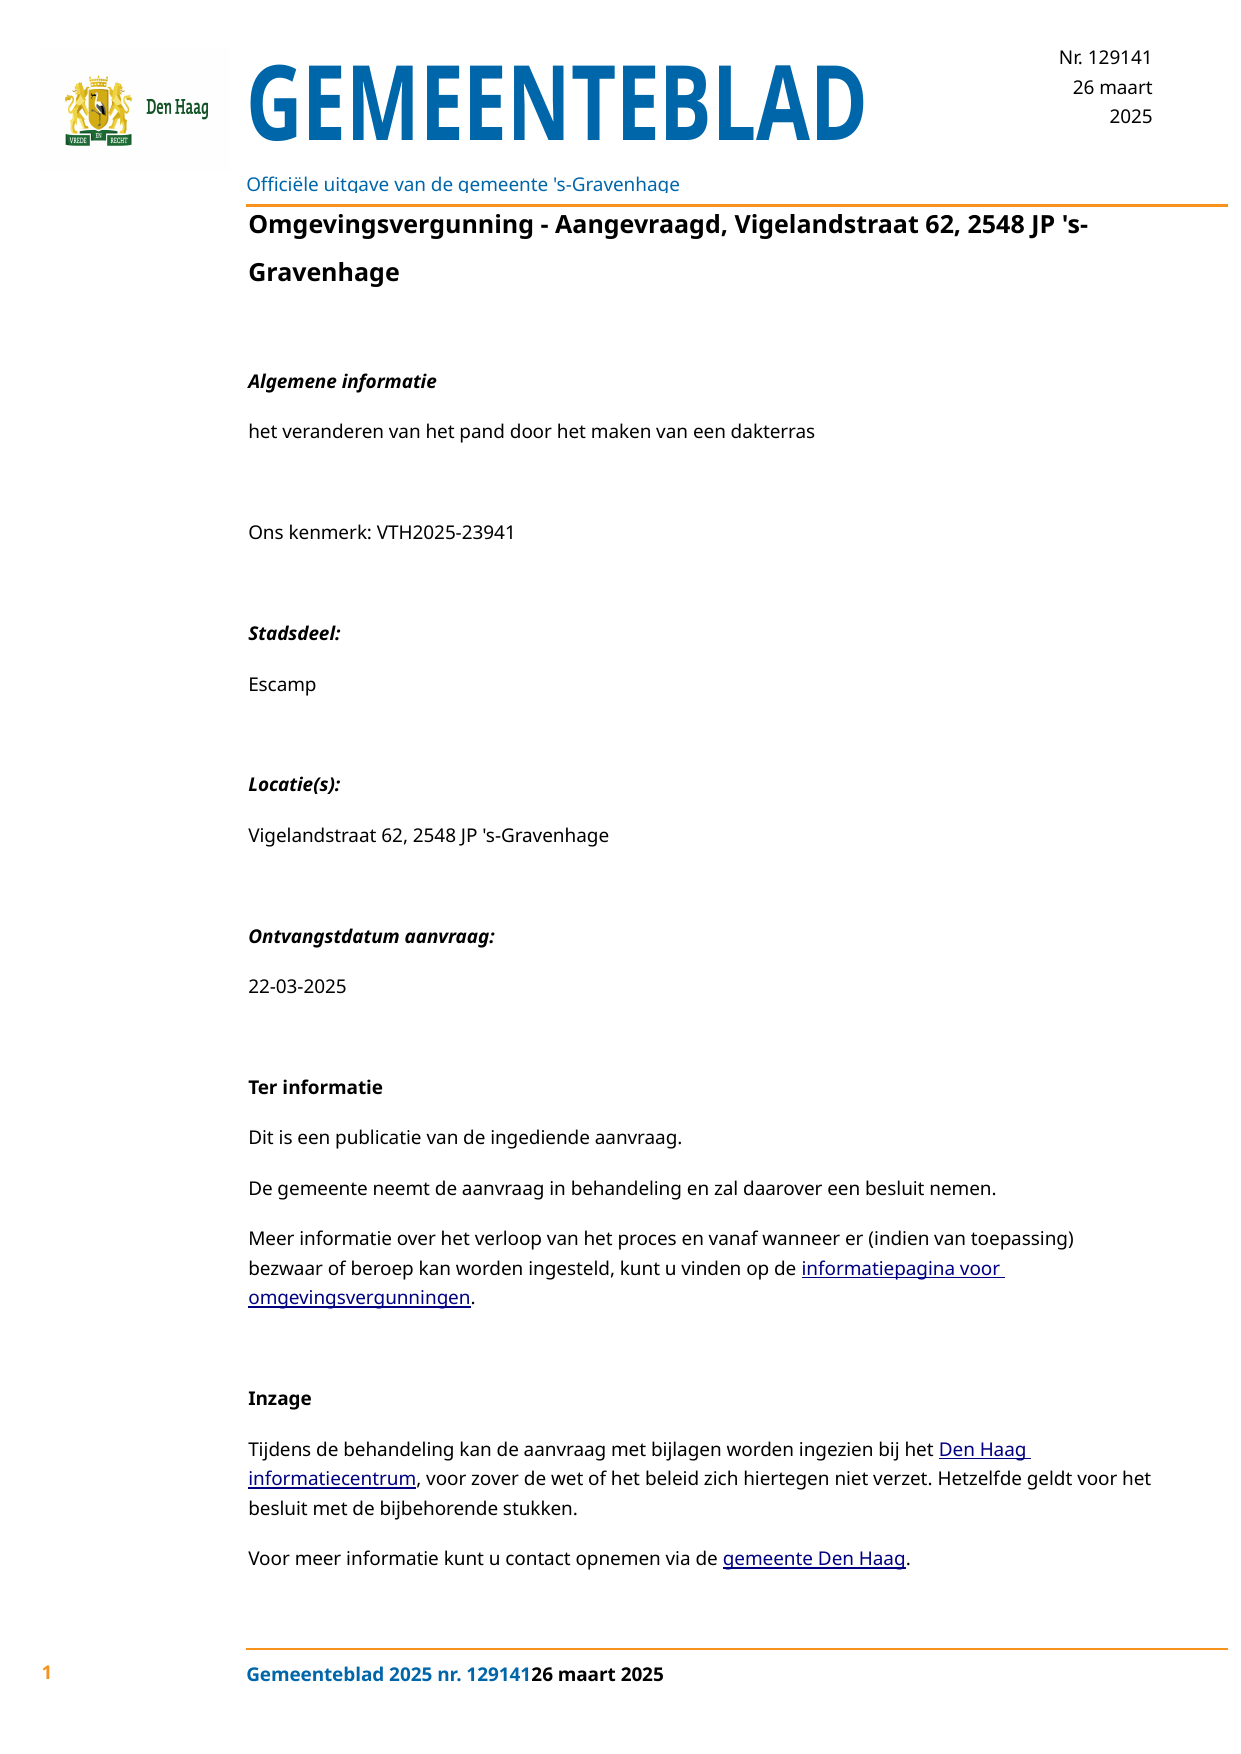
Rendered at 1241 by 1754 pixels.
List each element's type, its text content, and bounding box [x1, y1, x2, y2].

text Tijdens de behandeling kan de aanvraag met bijlagen worden ingezien bij het Den Haag informatiecentrum, voor zover de wet of het beleid zich hiertegen niet verzet. Hetzelfde geldt voor het besluit met de bijbehorende stukken. [248, 1436, 1152, 1521]
text 22-03-2025 [248, 973, 1152, 999]
text Omgevingsvergunning - Aangevraagd, Vigelandstraat 62, 2548 JP 's-Gravenhage [248, 207, 1152, 288]
text Voor meer informatie kunt u contact opnemen via de gemeente Den Haag. [248, 1545, 1152, 1571]
text Stadsdeel: [248, 620, 1152, 646]
text Ter informatie [248, 1074, 1152, 1100]
text Inzage [248, 1385, 1152, 1411]
picture [41, 47, 231, 172]
text Ons kenmerk: VTH2025-23941 [248, 519, 1152, 545]
text Dit is een publicatie van de ingediende aanvraag. [248, 1124, 1152, 1150]
text Meer informatie over het verloop van het proces en vanaf wanneer er (indien van toepassing) bezwaar of beroep kan worden ingesteld, kunt u vinden op de informatiepagina voor omgevingsvergunningen. [248, 1225, 1152, 1310]
text Locatie(s): [248, 772, 1152, 797]
text Algemene informatie [248, 368, 1152, 394]
text Escamp [248, 671, 1152, 697]
text het veranderen van het pand door het maken van een dakterras [248, 419, 1152, 444]
text Vigelandstraat 62, 2548 JP 's-Gravenhage [248, 822, 1152, 848]
text Ontvangstdatum aanvraag: [248, 923, 1152, 949]
text De gemeente neemt de aanvraag in behandeling en zal daarover een besluit nemen. [248, 1175, 1152, 1201]
